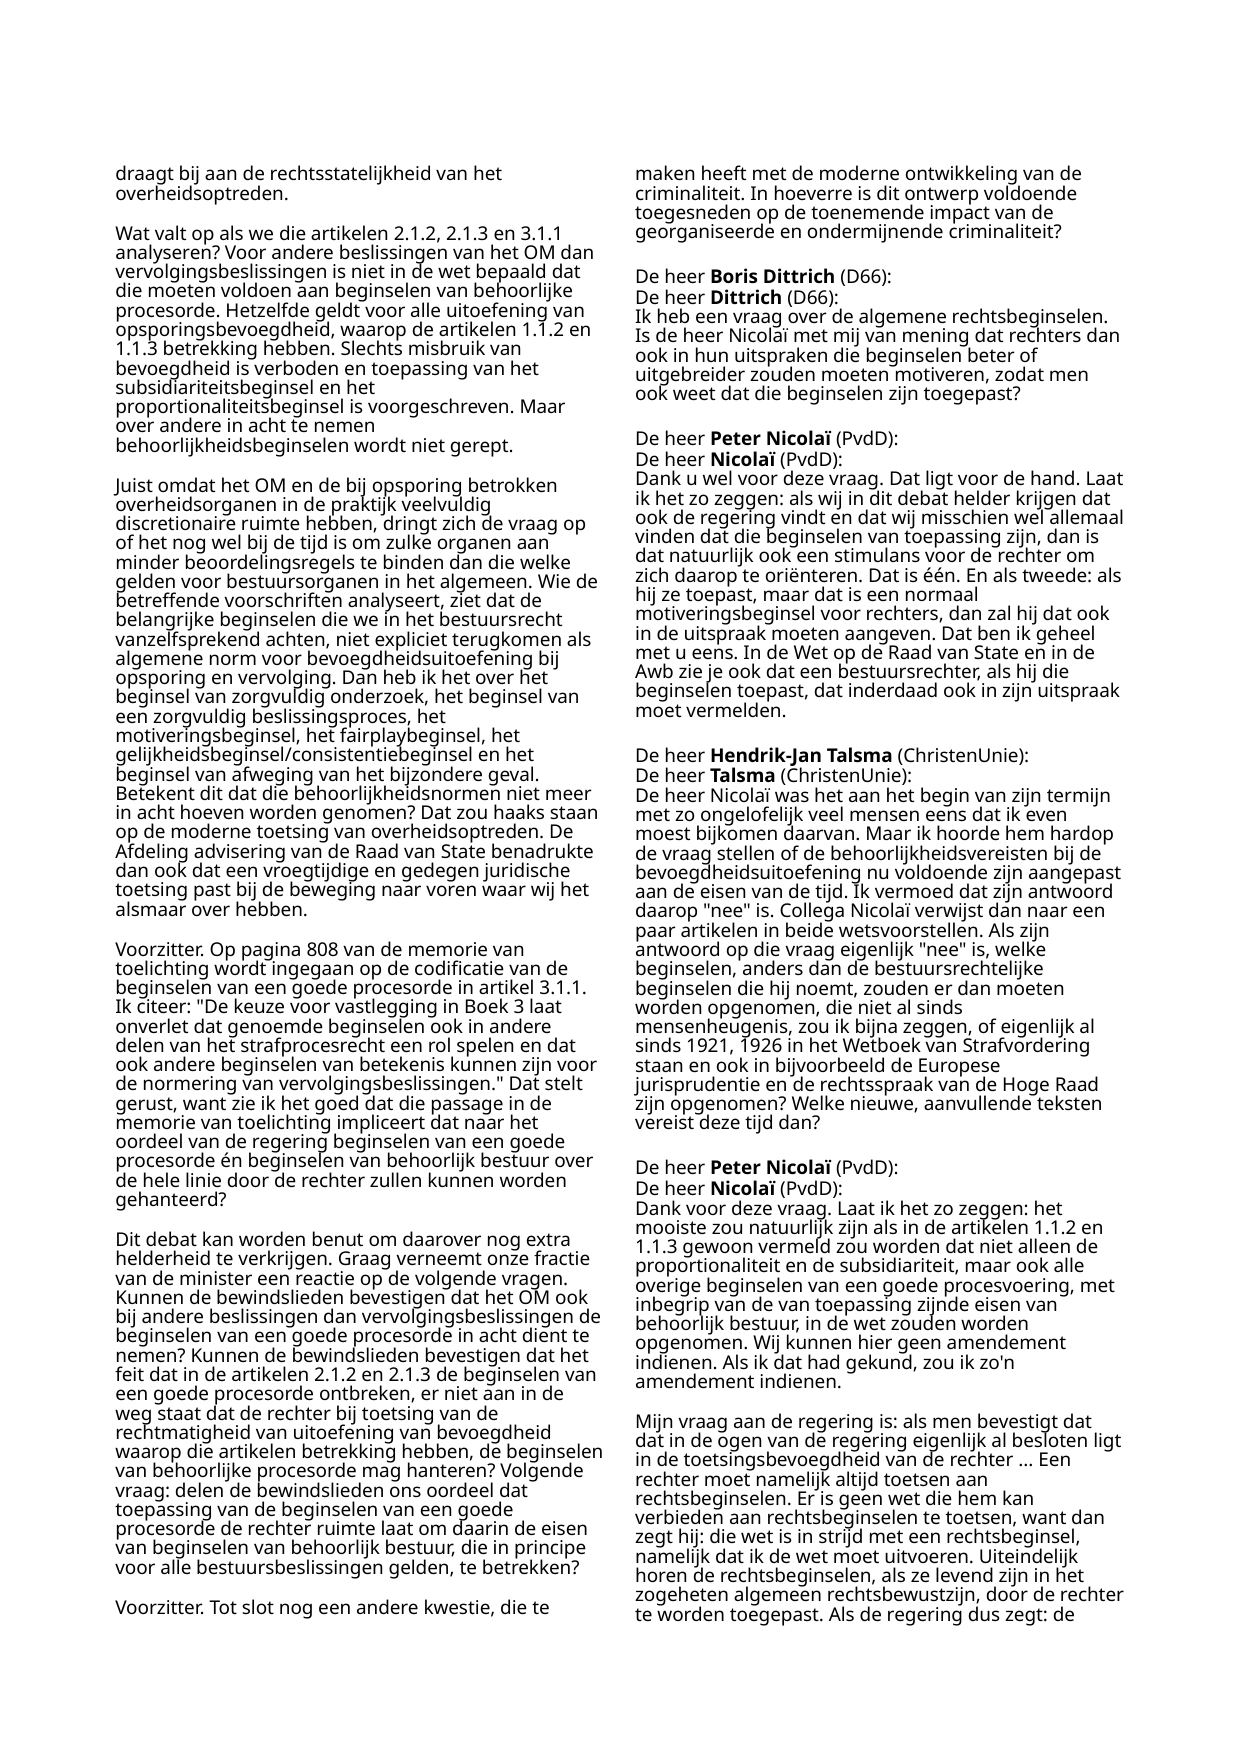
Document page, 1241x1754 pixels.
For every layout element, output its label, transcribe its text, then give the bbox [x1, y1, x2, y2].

text draagt bij aan de rechtsstatelijkheid van het overheidsoptreden. [115, 165, 605, 204]
text De heer Hendrik-Jan Talsma (ChristenUnie): [635, 742, 1125, 767]
text Juist omdat het OM en de bij opsporing betrokken overheidsorganen in de praktijk veelvuldig discretionaire ruimte hebben, dringt zich de vraag op of het nog wel bij de tijd is om zulke organen aan minder beoordelingsregels te binden dan die welke gelden voor bestuursorganen in het algemeen. Wie de betreffende voorschriften analyseert, ziet dat de belangrijke beginselen die we in het bestuursrecht vanzelfsprekend achten, niet expliciet terugkomen als algemene norm voor bevoegdheidsuitoefening bij opsporing en vervolging. Dan heb ik het over het beginsel van zorgvuldig onderzoek, het beginsel van een zorgvuldig beslissingsproces, het motiveringsbeginsel, het fairplaybeginsel, het gelijkheidsbeginsel/consistentiebeginsel en het beginsel van afweging van het bijzondere geval. Betekent dit dat die behoorlijkheidsnormen niet meer in acht hoeven worden genomen? Dat zou haaks staan op de moderne toetsing van overheidsoptreden. De Afdeling advisering van de Raad van State benadrukte dan ook dat een vroegtijdige en gedegen juridische toetsing past bij de beweging naar voren waar wij het alsmaar over hebben. [115, 477, 605, 920]
text De heer Boris Dittrich (D66): [635, 263, 1125, 289]
text De heer Nicolaï (PvdD): [635, 451, 1125, 470]
text De heer Talsma (ChristenUnie): [635, 767, 1125, 787]
text Voorzitter. Op pagina 808 van de memorie van toelichting wordt ingegaan op de codificatie van de beginselen van een goede procesorde in artikel 3.1.1. Ik citeer: "De keuze voor vastlegging in Boek 3 laat onverlet dat genoemde beginselen ook in andere delen van het strafprocesrecht een rol spelen en dat ook andere beginselen van betekenis kunnen zijn voor de normering van vervolgingsbeslissingen." Dat stelt gerust, want zie ik het goed dat die passage in de memorie van toelichting impliceert dat naar het oordeel van de regering beginselen van een goede procesorde én beginselen van behoorlijk bestuur over de hele linie door de rechter zullen kunnen worden gehanteerd? [115, 941, 605, 1210]
text Dank voor deze vraag. Laat ik het zo zeggen: het mooiste zou natuurlijk zijn als in de artikelen 1.1.2 en 1.1.3 gewoon vermeld zou worden dat niet alleen de proportionaliteit en de subsidiariteit, maar ook alle overige beginselen van een goede procesvoering, met inbegrip van de van toepassing zijnde eisen van behoorlijk bestuur, in de wet zouden worden opgenomen. Wij kunnen hier geen amendement indienen. Als ik dat had gekund, zou ik zo'n amendement indienen. [635, 1199, 1125, 1392]
text Dit debat kan worden benut om daarover nog extra helderheid te verkrijgen. Graag verneemt onze fractie van de minister een reactie op de volgende vragen. Kunnen de bewindslieden bevestigen dat het OM ook bij andere beslissingen dan vervolgingsbeslissingen de beginselen van een goede procesorde in acht dient te nemen? Kunnen de bewindslieden bevestigen dat het feit dat in de artikelen 2.1.2 en 2.1.3 de beginselen van een goede procesorde ontbreken, er niet aan in de weg staat dat de rechter bij toetsing van de rechtmatigheid van uitoefening van bevoegdheid waarop die artikelen betrekking hebben, de beginselen van behoorlijke procesorde mag hanteren? Volgende vraag: delen de bewindslieden ons oordeel dat toepassing van de beginselen van een goede procesorde de rechter ruimte laat om daarin de eisen van beginselen van behoorlijk bestuur, die in principe voor alle bestuursbeslissingen gelden, te betrekken? [115, 1231, 605, 1578]
text Wat valt op als we die artikelen 2.1.2, 2.1.3 en 3.1.1 analyseren? Voor andere beslissingen van het OM dan vervolgingsbeslissingen is niet in de wet bepaald dat die moeten voldoen aan beginselen van behoorlijke procesorde. Hetzelfde geldt voor alle uitoefening van opsporingsbevoegdheid, waarop de artikelen 1.1.2 en 1.1.3 betrekking hebben. Slechts misbruik van bevoegdheid is verboden en toepassing van het subsidiariteitsbeginsel en het proportionaliteitsbeginsel is voorgeschreven. Maar over andere in acht te nemen behoorlijkheidsbeginselen wordt niet gerept. [115, 224, 605, 456]
text De heer Nicolaï was het aan het begin van zijn termijn met zo ongelofelijk veel mensen eens dat ik even moest bijkomen daarvan. Maar ik hoorde hem hardop de vraag stellen of de behoorlijkheidsvereisten bij de bevoegdheidsuitoefening nu voldoende zijn aangepast aan de eisen van de tijd. Ik vermoed dat zijn antwoord daarop "nee" is. Collega Nicolaï verwijst dan naar een paar artikelen in beide wetsvoorstellen. Als zijn antwoord op die vraag eigenlijk "nee" is, welke beginselen, anders dan de bestuursrechtelijke beginselen die hij noemt, zouden er dan moeten worden opgenomen, die niet al sinds mensenheugenis, zou ik bijna zeggen, of eigenlijk al sinds 1921, 1926 in het Wetboek van Strafvordering staan en ook in bijvoorbeeld de Europese jurisprudentie en de rechtsspraak van de Hoge Raad zijn opgenomen? Welke nieuwe, aanvullende teksten vereist deze tijd dan? [635, 787, 1125, 1134]
text De heer Nicolaï (PvdD): [635, 1180, 1125, 1199]
text maken heeft met de moderne ontwikkeling van de criminaliteit. In hoeverre is dit ontwerp voldoende toegesneden op de toenemende impact van de georganiseerde en ondermijnende criminaliteit? [635, 165, 1125, 242]
text De heer Peter Nicolaï (PvdD): [635, 425, 1125, 451]
text Mijn vraag aan de regering is: als men bevestigt dat dat in de ogen van de regering eigenlijk al besloten ligt in de toetsingsbevoegdheid van de rechter ... Een rechter moet namelijk altijd toetsen aan rechtsbeginselen. Er is geen wet die hem kan verbieden aan rechtsbeginselen te toetsen, want dan zegt hij: die wet is in strijd met een rechtsbeginsel, namelijk dat ik de wet moet uitvoeren. Uiteindelijk horen de rechtsbeginselen, als ze levend zijn in het zogeheten algemeen rechtsbewustzijn, door de rechter te worden toegepast. Als de regering dus zegt: de [635, 1413, 1125, 1625]
text Dank u wel voor deze vraag. Dat ligt voor de hand. Laat ik het zo zeggen: als wij in dit debat helder krijgen dat ook de regering vindt en dat wij misschien wel allemaal vinden dat die beginselen van toepassing zijn, dan is dat natuurlijk ook een stimulans voor de rechter om zich daarop te oriënteren. Dat is één. En als tweede: als hij ze toepast, maar dat is een normaal motiveringsbeginsel voor rechters, dan zal hij dat ook in de uitspraak moeten aangeven. Dat ben ik geheel met u eens. In de Wet op de Raad van State en in de Awb zie je ook dat een bestuursrechter, als hij die beginselen toepast, dat inderdaad ook in zijn uitspraak moet vermelden. [635, 470, 1125, 721]
text De heer Dittrich (D66): [635, 289, 1125, 308]
text De heer Peter Nicolaï (PvdD): [635, 1154, 1125, 1180]
text Ik heb een vraag over de algemene rechtsbeginselen. Is de heer Nicolaï met mij van mening dat rechters dan ook in hun uitspraken die beginselen beter of uitgebreider zouden moeten motiveren, zodat men ook weet dat die beginselen zijn toegepast? [635, 308, 1125, 404]
text Voorzitter. Tot slot nog een andere kwestie, die te [115, 1599, 605, 1618]
